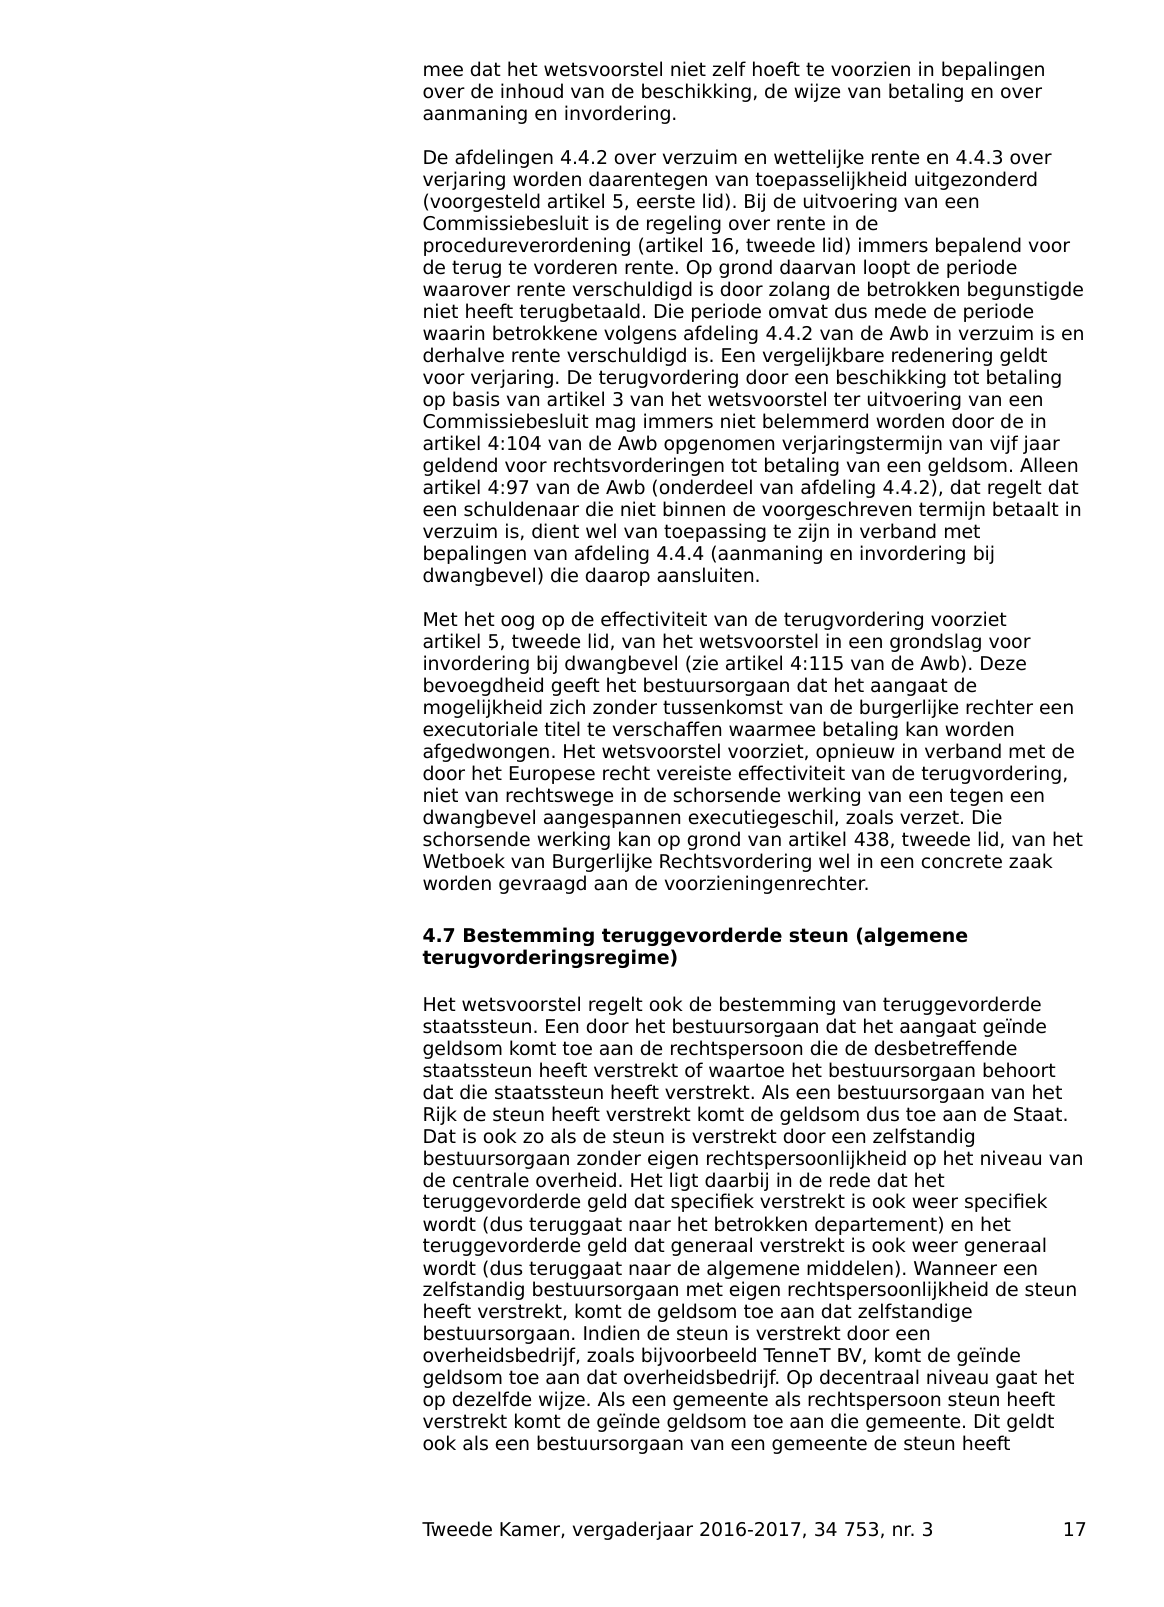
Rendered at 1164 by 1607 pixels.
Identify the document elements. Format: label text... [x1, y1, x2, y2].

text Het wetsvoorstel regelt ook de bestemming van teruggevorderde staatssteun. Een door het bestuursorgaan dat het aangaat geïnde geldsom komt toe aan de rechtspersoon die de desbetreffende staatssteun heeft verstrekt of waartoe het bestuursorgaan behoort dat die staatssteun heeft verstrekt. Als een bestuursorgaan van het Rijk de steun heeft verstrekt komt de geldsom dus toe aan de Staat. Dat is ook zo als de steun is verstrekt door een zelfstandig bestuursorgaan zonder eigen rechtspersoonlijkheid op het niveau van de centrale overheid. Het ligt daarbij in de rede dat het teruggevorderde geld dat specifiek verstrekt is ook weer specifiek wordt (dus teruggaat naar het betrokken departement) en het teruggevorderde geld dat generaal verstrekt is ook weer generaal wordt (dus teruggaat naar de algemene middelen). Wanneer een zelfstandig bestuursorgaan met eigen rechtspersoonlijkheid de steun heeft verstrekt, komt de geldsom toe aan dat zelfstandige bestuursorgaan. Indien de steun is verstrekt door een overheidsbedrijf, zoals bijvoorbeeld TenneT BV, komt de geïnde geldsom toe aan dat overheidsbedrijf. Op decentraal niveau gaat het op dezelfde wijze. Als een gemeente als rechtspersoon steun heeft verstrekt komt de geïnde geldsom toe aan die gemeente. Dit geldt ook als een bestuursorgaan van een gemeente de steun heeft [422, 994, 1087, 1455]
text mee dat het wetsvoorstel niet zelf hoeft te voorzien in bepalingen over de inhoud van de beschikking, de wijze van betaling en over aanmaning en invordering. [422, 59, 1087, 125]
text Met het oog op de effectiviteit van de terugvordering voorziet artikel 5, tweede lid, van het wetsvoorstel in een grondslag voor invordering bij dwangbevel (zie artikel 4:115 van de Awb). Deze bevoegdheid geeft het bestuursorgaan dat het aangaat de mogelijkheid zich zonder tussenkomst van de burgerlijke rechter een executoriale titel te verschaffen waarmee betaling kan worden afgedwongen. Het wetsvoorstel voorziet, opnieuw in verband met de door het Europese recht vereiste effectiviteit van de terugvordering, niet van rechtswege in de schorsende werking van een tegen een dwangbevel aangespannen executiegeschil, zoals verzet. Die schorsende werking kan op grond van artikel 438, tweede lid, van het Wetboek van Burgerlijke Rechtsvordering wel in een concrete zaak worden gevraagd aan de voorzieningenrechter. [422, 609, 1087, 895]
text De afdelingen 4.4.2 over verzuim en wettelijke rente en 4.4.3 over verjaring worden daarentegen van toepasselijkheid uitgezonderd (voorgesteld artikel 5, eerste lid). Bij de uitvoering van een Commissiebesluit is de regeling over rente in de procedureverordening (artikel 16, tweede lid) immers bepalend voor de terug te vorderen rente. Op grond daarvan loopt de periode waarover rente verschuldigd is door zolang de betrokken begunstigde niet heeft terugbetaald. Die periode omvat dus mede de periode waarin betrokkene volgens afdeling 4.4.2 van de Awb in verzuim is en derhalve rente verschuldigd is. Een vergelijkbare redenering geldt voor verjaring. De terugvordering door een beschikking tot betaling op basis van artikel 3 van het wetsvoorstel ter uitvoering van een Commissiebesluit mag immers niet belemmerd worden door de in artikel 4:104 van de Awb opgenomen verjaringstermijn van vijf jaar geldend voor rechtsvorderingen tot betaling van een geldsom. Alleen artikel 4:97 van de Awb (onderdeel van afdeling 4.4.2), dat regelt dat een schuldenaar die niet binnen de voorgeschreven termijn betaalt in verzuim is, dient wel van toepassing te zijn in verband met bepalingen van afdeling 4.4.4 (aanmaning en invordering bij dwangbevel) die daarop aansluiten. [422, 147, 1087, 587]
subtitle 4.7 Bestemming teruggevorderde steun (algemene terugvorderingsregime) [422, 925, 1087, 969]
